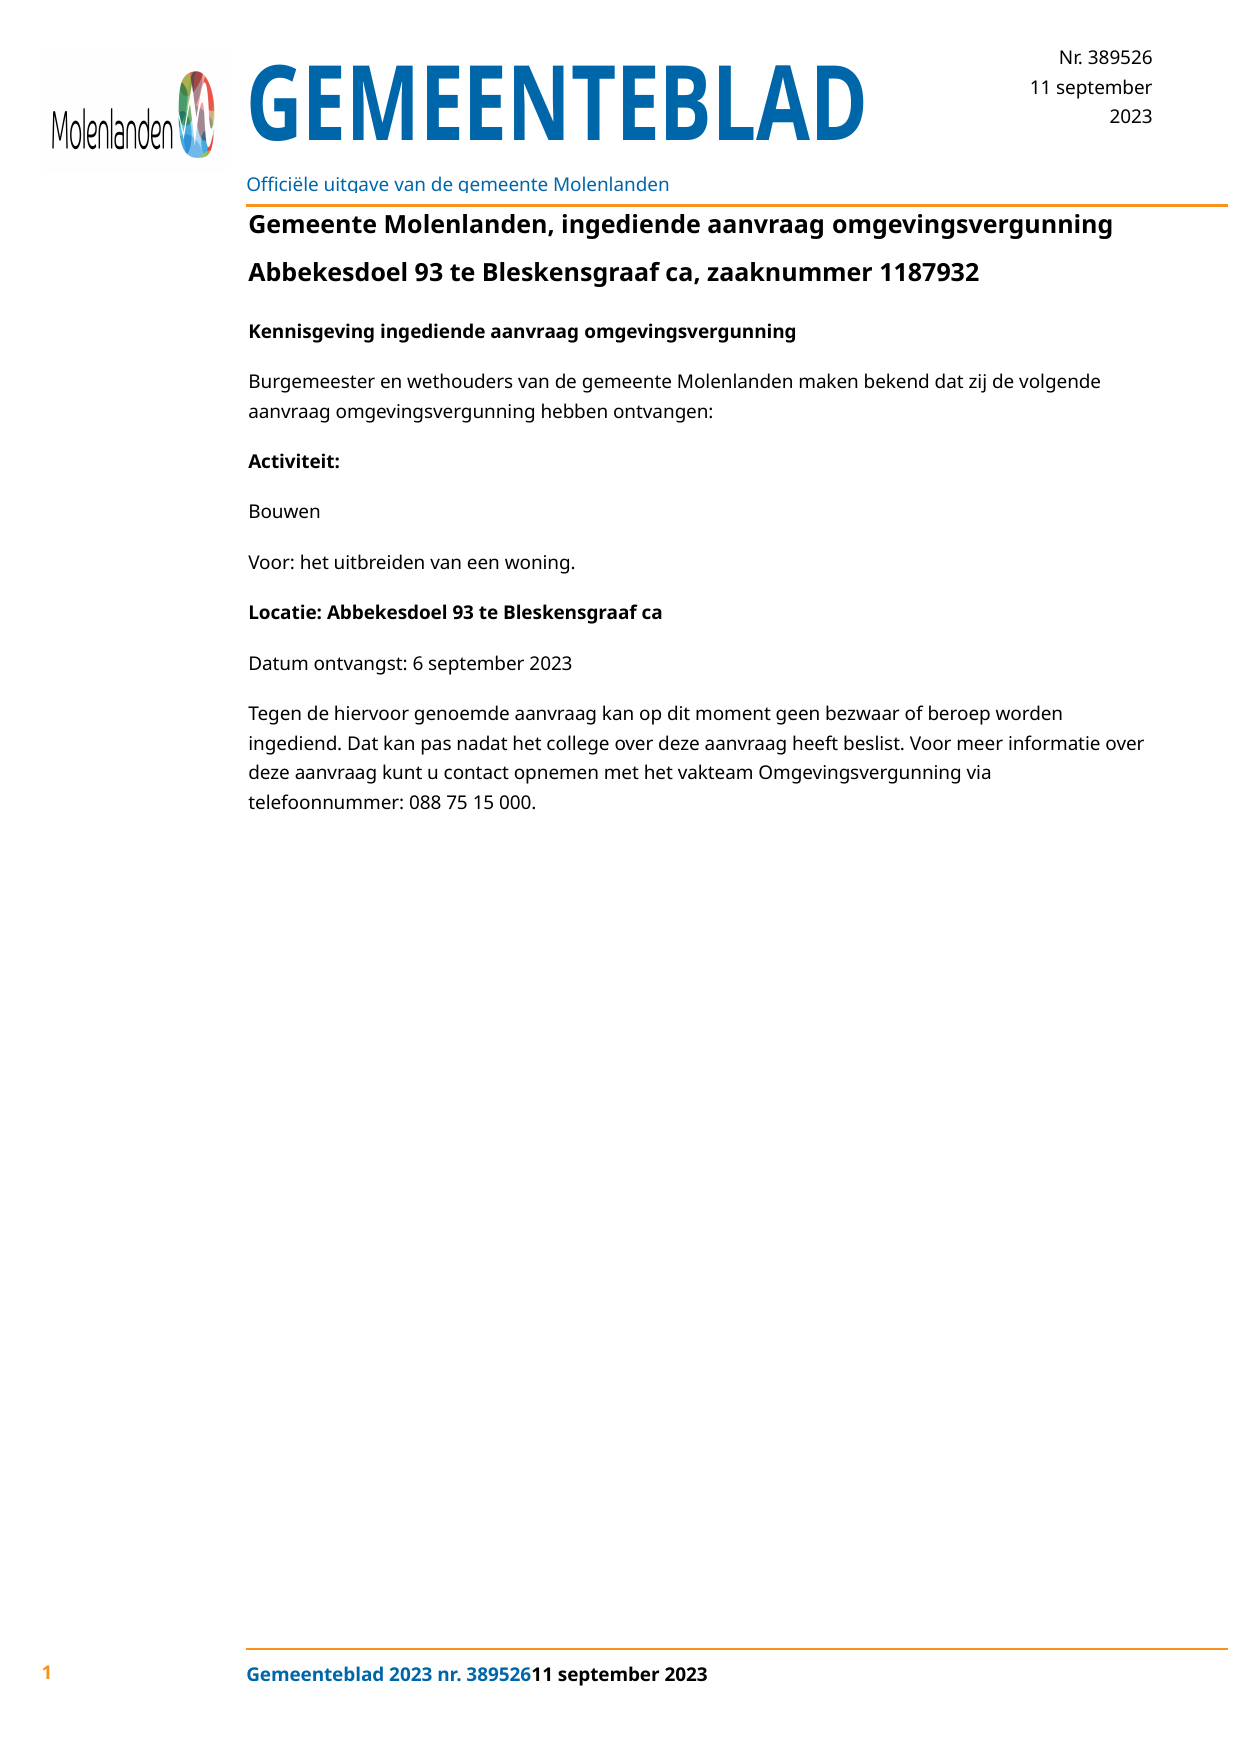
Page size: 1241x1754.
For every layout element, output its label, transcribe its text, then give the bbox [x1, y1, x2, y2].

text Burgemeester en wethouders van de gemeente Molenlanden maken bekend dat zij de volgende aanvraag omgevingsvergunning hebben ontvangen: [248, 368, 1152, 424]
text Kennisgeving ingediende aanvraag omgevingsvergunning [248, 318, 1152, 344]
text Datum ontvangst: 6 september 2023 [248, 650, 1152, 676]
text Gemeente Molenlanden, ingediende aanvraag omgevingsvergunning Abbekesdoel 93 te Bleskensgraaf ca, zaaknummer 1187932 [248, 207, 1152, 288]
text Bouwen [248, 499, 1152, 524]
text Tegen de hiervoor genoemde aanvraag kan op dit moment geen bezwaar of beroep worden ingediend. Dat kan pas nadat het college over deze aanvraag heeft beslist. Voor meer informatie over deze aanvraag kunt u contact opnemen met het vakteam Omgevingsvergunning via telefoonnummer: 088 75 15 000. [248, 700, 1152, 815]
picture [41, 47, 231, 172]
text Locatie: Abbekesdoel 93 te Bleskensgraaf ca [248, 599, 1152, 625]
text Voor: het uitbreiden van een woning. [248, 549, 1152, 575]
text Activiteit: [248, 448, 1152, 474]
